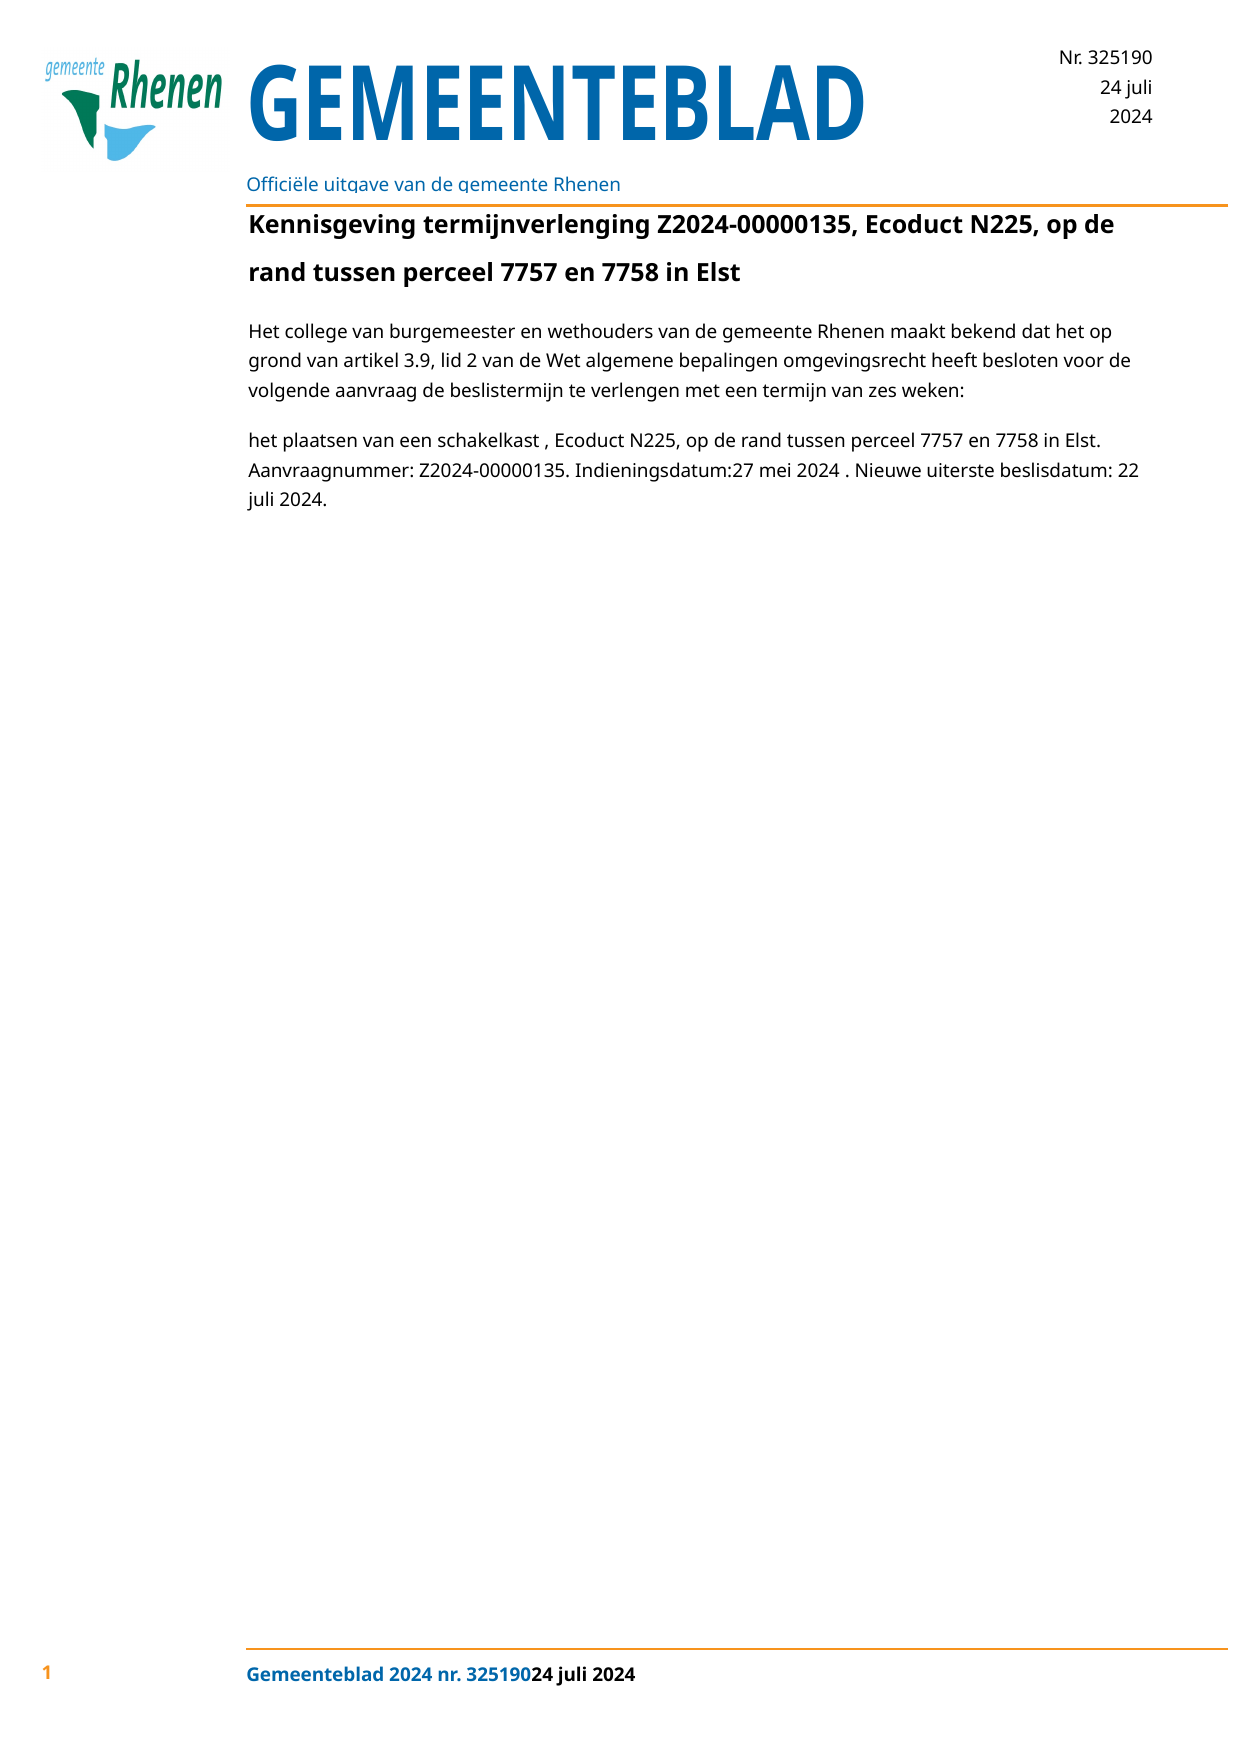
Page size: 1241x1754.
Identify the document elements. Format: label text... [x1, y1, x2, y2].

text Het college van burgemeester en wethouders van de gemeente Rhenen maakt bekend dat het op grond van artikel 3.9, lid 2 van de Wet algemene bepalingen omgevingsrecht heeft besloten voor de volgende aanvraag de beslistermijn te verlengen met een termijn van zes weken: [248, 318, 1152, 403]
text Kennisgeving termijnverlenging Z2024-00000135, Ecoduct N225, op de rand tussen perceel 7757 en 7758 in Elst [248, 207, 1152, 288]
picture [41, 47, 231, 172]
text het plaatsen van een schakelkast , Ecoduct N225, op de rand tussen perceel 7757 en 7758 in Elst. Aanvraagnummer: Z2024-00000135. Indieningsdatum:27 mei 2024 . Nieuwe uiterste beslisdatum: 22 juli 2024. [248, 427, 1152, 512]
